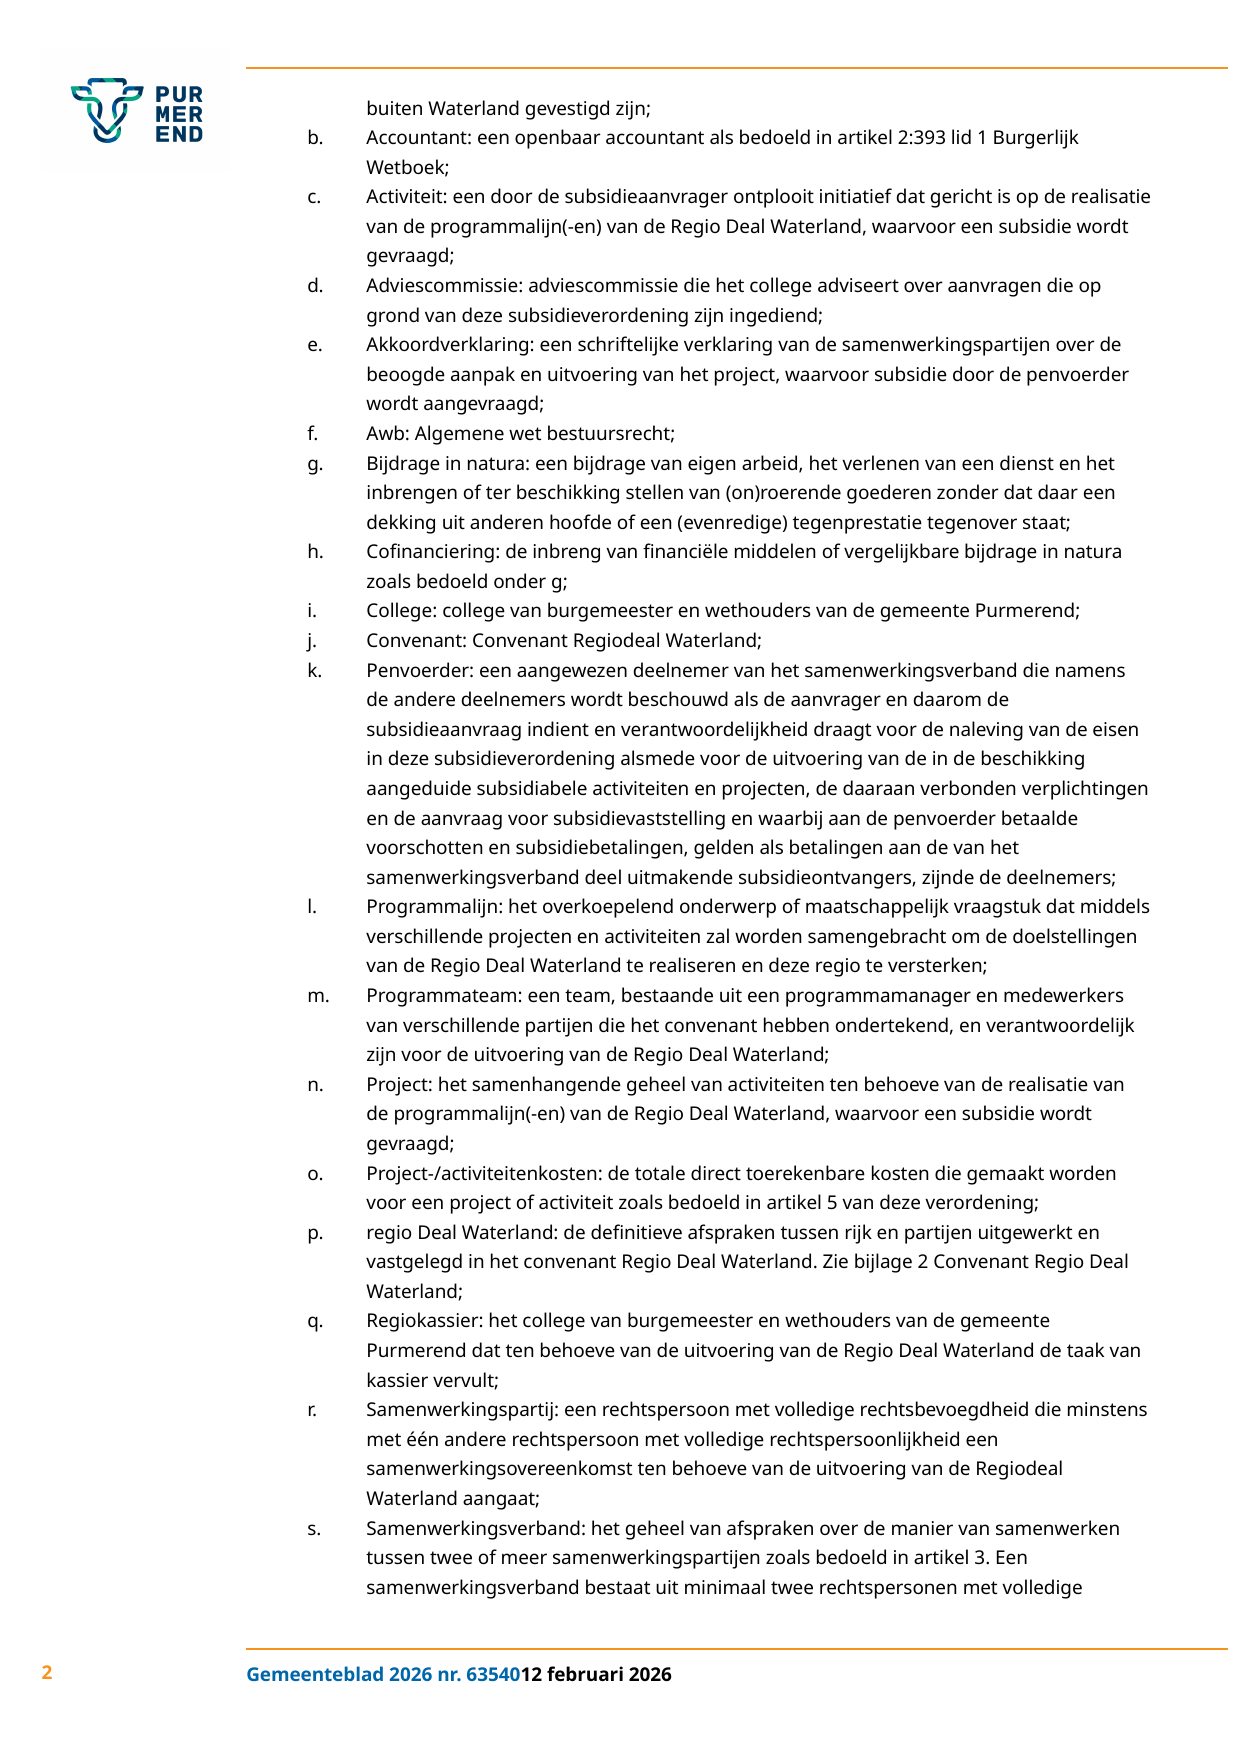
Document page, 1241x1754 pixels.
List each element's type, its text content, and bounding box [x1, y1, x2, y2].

list Penvoerder: een aangewezen deelnemer van het samenwerkingsverband die namens de andere deelnemers wordt beschouwd als de aanvrager en daarom de subsidieaanvraag indient en verantwoordelijkheid draagt voor de naleving van de eisen in deze subsidieverordening alsmede voor de uitvoering van de in de beschikking aangeduide subsidiabele activiteiten en projecten, de daaraan verbonden verplichtingen en de aanvraag voor subsidievaststelling en waarbij aan de penvoerder betaalde voorschotten en subsidiebetalingen, gelden als betalingen aan de van het samenwerkingsverband deel uitmakende subsidieontvangers, zijnde de deelnemers; [307, 657, 1152, 890]
list Awb: Algemene wet bestuursrecht; [307, 420, 1152, 446]
list Bijdrage in natura: een bijdrage van eigen arbeid, het verlenen van een dienst en het inbrengen of ter beschikking stellen van (on)roerende goederen zonder dat daar een dekking uit anderen hoofde of een (evenredige) tegenprestatie tegenover staat; [307, 450, 1152, 535]
list Cofinanciering: de inbreng van financiële middelen of vergelijkbare bijdrage in natura zoals bedoeld onder g; [307, 538, 1152, 594]
list Programmateam: een team, bestaande uit een programmamanager en medewerkers van verschillende partijen die het convenant hebben ondertekend, en verantwoordelijk zijn voor de uitvoering van de Regio Deal Waterland; [307, 982, 1152, 1067]
picture [41, 47, 231, 172]
list Akkoordverklaring: een schriftelijke verklaring van de samenwerkingspartijen over de beoogde aanpak en uitvoering van het project, waarvoor subsidie door de penvoerder wordt aangevraagd; [307, 331, 1152, 416]
list Samenwerkingsverband: het geheel van afspraken over de manier van samenwerken tussen twee of meer samenwerkingspartijen zoals bedoeld in artikel 3. Een samenwerkingsverband bestaat uit minimaal twee rechtspersonen met volledige [307, 1515, 1152, 1600]
list regio Deal Waterland: de definitieve afspraken tussen rijk en partijen uitgewerkt en vastgelegd in het convenant Regio Deal Waterland. Zie bijlage 2 Convenant Regio Deal Waterland; [307, 1219, 1152, 1304]
list Project: het samenhangende geheel van activiteiten ten behoeve van de realisatie van de programmalijn(-en) van de Regio Deal Waterland, waarvoor een subsidie wordt gevraagd; [307, 1071, 1152, 1156]
list Adviescommissie: adviescommissie die het college adviseert over aanvragen die op grond van deze subsidieverordening zijn ingediend; [307, 272, 1152, 328]
list Programmalijn: het overkoepelend onderwerp of maatschappelijk vraagstuk dat middels verschillende projecten en activiteiten zal worden samengebracht om de doelstellingen van de Regio Deal Waterland te realiseren en deze regio te versterken; [307, 893, 1152, 978]
list Regiokassier: het college van burgemeester en wethouders van de gemeente Purmerend dat ten behoeve van de uitvoering van de Regio Deal Waterland de taak van kassier vervult; [307, 1308, 1152, 1393]
list College: college van burgemeester en wethouders van de gemeente Purmerend; [307, 598, 1152, 623]
list buiten Waterland gevestigd zijn; [307, 95, 1152, 121]
list Convenant: Convenant Regiodeal Waterland; [307, 627, 1152, 653]
list Accountant: een openbaar accountant als bedoeld in artikel 2:393 lid 1 Burgerlijk Wetboek; [307, 124, 1152, 180]
list Project-/activiteitenkosten: de totale direct toerekenbare kosten die gemaakt worden voor een project of activiteit zoals bedoeld in artikel 5 van deze verordening; [307, 1160, 1152, 1215]
list Samenwerkingspartij: een rechtspersoon met volledige rechtsbevoegdheid die minstens met één andere rechtspersoon met volledige rechtspersoonlijkheid een samenwerkingsovereenkomst ten behoeve van de uitvoering van de Regiodeal Waterland aangaat; [307, 1396, 1152, 1511]
list Activiteit: een door de subsidieaanvrager ontplooit initiatief dat gericht is op de realisatie van de programmalijn(-en) van de Regio Deal Waterland, waarvoor een subsidie wordt gevraagd; [307, 183, 1152, 268]
